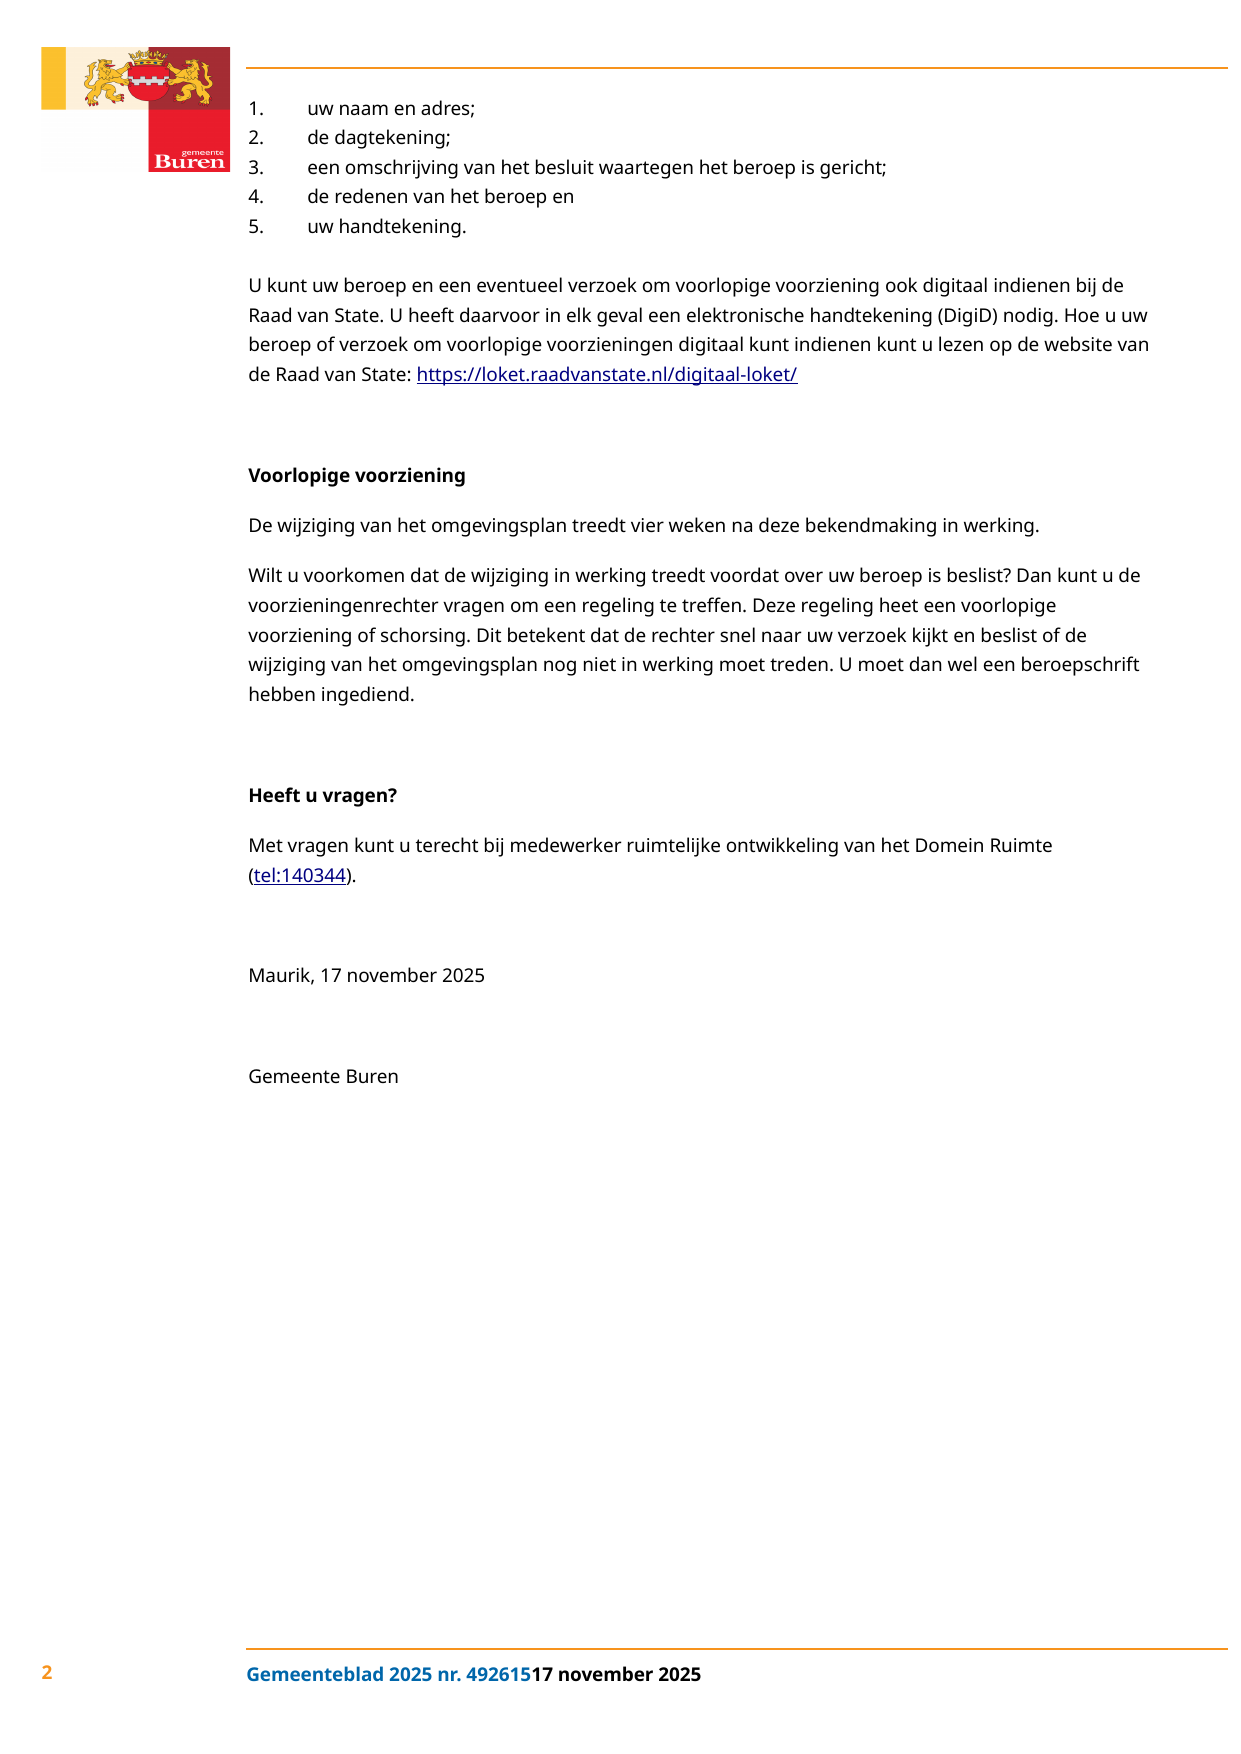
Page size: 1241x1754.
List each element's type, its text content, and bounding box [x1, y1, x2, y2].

text Gemeente Buren [248, 1063, 1152, 1089]
list uw naam en adres; [248, 95, 1152, 121]
text Wilt u voorkomen dat de wijziging in werking treedt voordat over uw beroep is beslist? Dan kunt u de voorzieningenrechter vragen om een regeling te treffen. Deze regeling heet een voorlopige voorziening of schorsing. Dit betekent dat de rechter snel naar uw verzoek kijkt en beslist of de wijziging van het omgevingsplan nog niet in werking moet treden. U moet dan wel een beroepschrift hebben ingediend. [248, 563, 1152, 707]
list de dagtekening; [248, 124, 1152, 150]
list een omschrijving van het besluit waartegen het beroep is gericht; [248, 154, 1152, 180]
text Maurik, 17 november 2025 [248, 963, 1152, 988]
text De wijziging van het omgevingsplan treedt vier weken na deze bekendmaking in werking. [248, 512, 1152, 538]
text U kunt uw beroep en een eventueel verzoek om voorlopige voorziening ook digitaal indienen bij de Raad van State. U heeft daarvoor in elk geval een elektronische handtekening (DigiD) nodig. Hoe u uw beroep of verzoek om voorlopige voorzieningen digitaal kunt indienen kunt u lezen op de website van de Raad van State: https://loket.raadvanstate.nl/digitaal-loket/ [248, 272, 1152, 387]
text Heeft u vragen? [248, 782, 1152, 808]
list uw handtekening. [248, 213, 1152, 239]
list de redenen van het beroep en [248, 183, 1152, 209]
picture [41, 47, 231, 172]
text Voorlopige voorziening [248, 462, 1152, 488]
text Met vragen kunt u terecht bij medewerker ruimtelijke ontwikkeling van het Domein Ruimte (tel:140344). [248, 832, 1152, 888]
